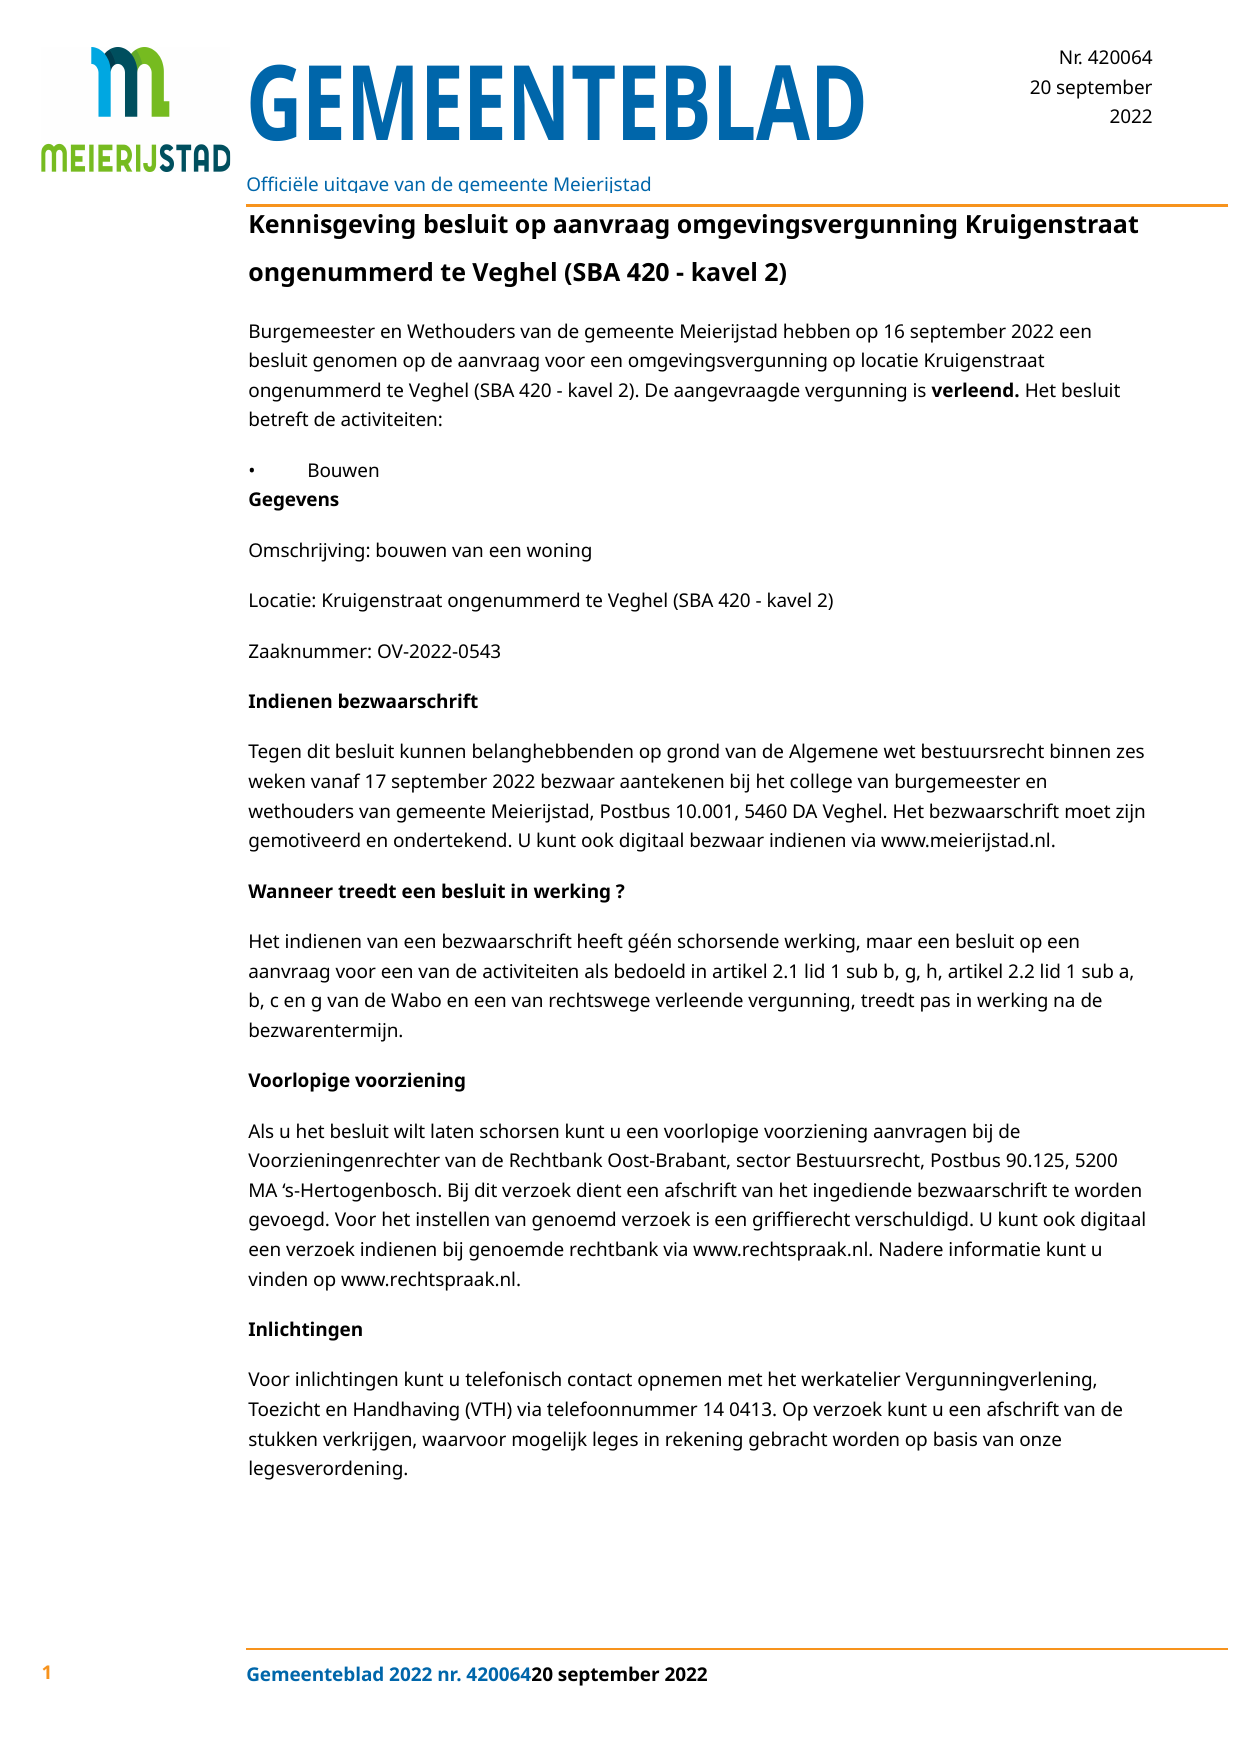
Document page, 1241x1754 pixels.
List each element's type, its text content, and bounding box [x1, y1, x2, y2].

list Bouwen [248, 457, 1152, 483]
text Omschrijving: bouwen van een woning [248, 537, 1152, 563]
text Het indienen van een bezwaarschrift heeft géén schorsende werking, maar een besluit op een aanvraag voor een van de activiteiten als bedoeld in artikel 2.1 lid 1 sub b, g, h, artikel 2.2 lid 1 sub a, b, c en g van de Wabo en een van rechtswege verleende vergunning, treedt pas in werking na de bezwarentermijn. [248, 928, 1152, 1043]
text Kennisgeving besluit op aanvraag omgevingsvergunning Kruigenstraat ongenummerd te Veghel (SBA 420 - kavel 2) [248, 207, 1152, 288]
text Burgemeester en Wethouders van de gemeente Meierijstad hebben op 16 september 2022 een besluit genomen op de aanvraag voor een omgevingsvergunning op locatie Kruigenstraat ongenummerd te Veghel (SBA 420 - kavel 2). De aangevraagde vergunning is verleend. Het besluit betreft de activiteiten: [248, 318, 1152, 432]
text Voor inlichtingen kunt u telefonisch contact opnemen met het werkatelier Vergunningverlening, Toezicht en Handhaving (VTH) via telefoonnummer 14 0413. Op verzoek kunt u een afschrift van de stukken verkrijgen, waarvoor mogelijk leges in rekening gebracht worden op basis van onze legesverordening. [248, 1367, 1152, 1481]
picture [41, 47, 231, 172]
text Indienen bezwaarschrift [248, 688, 1152, 714]
text Zaaknummer: OV-2022-0543 [248, 638, 1152, 664]
text Inlichtingen [248, 1316, 1152, 1342]
text Wanneer treedt een besluit in werking ? [248, 878, 1152, 904]
text Als u het besluit wilt laten schorsen kunt u een voorlopige voorziening aanvragen bij de Voorzieningenrechter van de Rechtbank Oost-Brabant, sector Bestuursrecht, Postbus 90.125, 5200 MA ‘s-Hertogenbosch. Bij dit verzoek dient een afschrift van het ingediende bezwaarschrift te worden gevoegd. Voor het instellen van genoemd verzoek is een griffierecht verschuldigd. U kunt ook digitaal een verzoek indienen bij genoemde rechtbank via www.rechtspraak.nl. Nadere informatie kunt u vinden op www.rechtspraak.nl. [248, 1118, 1152, 1292]
text Locatie: Kruigenstraat ongenummerd te Veghel (SBA 420 - kavel 2) [248, 587, 1152, 613]
text Gegevens [248, 487, 1152, 512]
text Voorlopige voorziening [248, 1067, 1152, 1093]
text Tegen dit besluit kunnen belanghebbenden op grond van de Algemene wet bestuursrecht binnen zes weken vanaf 17 september 2022 bezwaar aantekenen bij het college van burgemeester en wethouders van gemeente Meierijstad, Postbus 10.001, 5460 DA Veghel. Het bezwaarschrift moet zijn gemotiveerd en ondertekend. U kunt ook digitaal bezwaar indienen via www.meierijstad.nl. [248, 739, 1152, 853]
